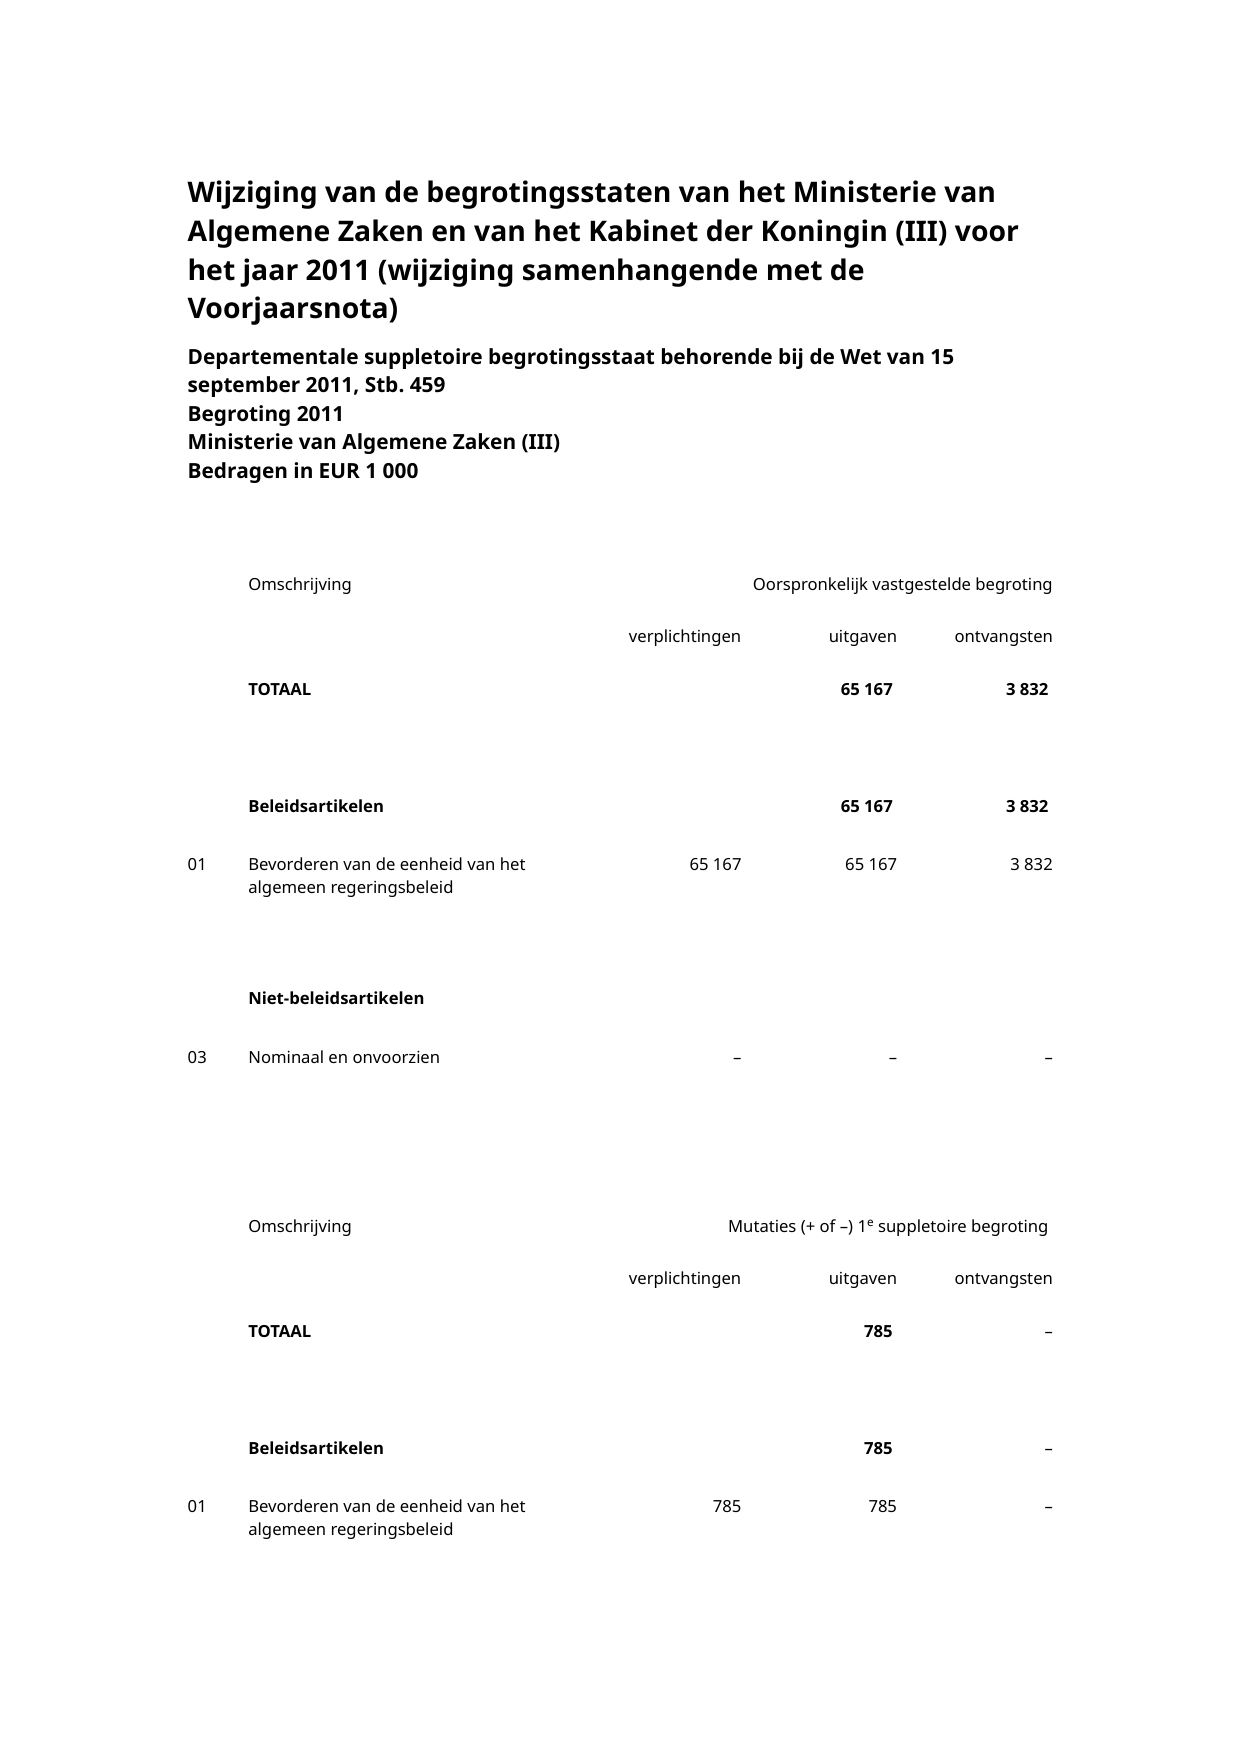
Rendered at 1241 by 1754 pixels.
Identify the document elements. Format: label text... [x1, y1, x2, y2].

table_cell [551, 736, 741, 794]
table_cell 01 [188, 1495, 248, 1570]
table_cell verplichtingen [551, 625, 741, 678]
table_cell Beleidsartikelen [248, 1437, 551, 1495]
table_cell 65 167 [551, 853, 741, 928]
table_cell [897, 987, 1053, 1045]
table_cell 65 167 [741, 678, 897, 736]
table_cell TOTAAL [248, 1320, 551, 1378]
table_header Oorspronkelijk vastgestelde begroting [551, 572, 1053, 625]
table_cell [188, 928, 248, 987]
table_cell [248, 736, 551, 794]
table_cell Bevorderen van de eenheid van het algemeen regeringsbeleid [248, 1495, 551, 1570]
table_header Mutaties (+ of –) 1e suppletoire begroting [551, 1214, 1053, 1267]
table_cell – [897, 1045, 1053, 1098]
text Begroting 2011 [187, 399, 1053, 427]
text Bedragen in EUR 1 000 [187, 456, 1053, 484]
table_cell [188, 1437, 248, 1495]
table_header [188, 1214, 248, 1320]
table_cell [188, 1378, 248, 1437]
table_cell uitgaven [741, 1267, 897, 1320]
table_cell [188, 1320, 248, 1378]
table_cell [188, 678, 248, 736]
table_header Omschrijving [248, 572, 551, 678]
table_cell – [897, 1437, 1053, 1495]
table_header Omschrijving [248, 1214, 551, 1320]
table_cell [551, 928, 741, 987]
table_cell 785 [551, 1495, 741, 1570]
table_cell – [551, 1045, 741, 1098]
table_cell 3 832 [897, 853, 1053, 928]
table_cell uitgaven [741, 625, 897, 678]
table_cell [551, 795, 741, 853]
table_cell 65 167 [741, 795, 897, 853]
table_cell 3 832 [897, 795, 1053, 853]
table_cell [188, 795, 248, 853]
table_cell 785 [741, 1495, 897, 1570]
table_cell Nominaal en onvoorzien [248, 1045, 551, 1098]
table_cell 785 [741, 1320, 897, 1378]
table_cell [897, 928, 1053, 987]
table_cell Beleidsartikelen [248, 795, 551, 853]
table_cell verplichtingen [551, 1267, 741, 1320]
text Ministerie van Algemene Zaken (III) [187, 427, 1053, 456]
table_cell [188, 736, 248, 794]
table_cell [741, 1378, 897, 1437]
table_cell [741, 736, 897, 794]
table_cell 65 167 [741, 853, 897, 928]
text Departementale suppletoire begrotingsstaat behorende bij de Wet van 15 september 2011, Stb. 459 [187, 342, 1053, 399]
table_cell [551, 1320, 741, 1378]
table_cell – [897, 1495, 1053, 1570]
table_cell [248, 928, 551, 987]
table_cell Bevorderen van de eenheid van het algemeen regeringsbeleid [248, 853, 551, 928]
table_cell [551, 678, 741, 736]
table_cell [188, 987, 248, 1045]
table_cell [897, 736, 1053, 794]
table_cell [897, 1378, 1053, 1437]
table_cell 785 [741, 1437, 897, 1495]
table_cell [741, 928, 897, 987]
table_header [188, 572, 248, 678]
table_cell [551, 1437, 741, 1495]
table_cell – [741, 1045, 897, 1098]
table_cell Niet-beleidsartikelen [248, 987, 551, 1045]
table_cell [551, 1378, 741, 1437]
table_cell 3 832 [897, 678, 1053, 736]
table_cell – [897, 1320, 1053, 1378]
table_cell [551, 987, 741, 1045]
table_cell [741, 987, 897, 1045]
table_cell 03 [188, 1045, 248, 1098]
table_cell 01 [188, 853, 248, 928]
table_cell [248, 1378, 551, 1437]
table_cell TOTAAL [248, 678, 551, 736]
table_cell ontvangsten [897, 1267, 1053, 1320]
table_cell ontvangsten [897, 625, 1053, 678]
subtitle Wijziging van de begrotingsstaten van het Ministerie van Algemene Zaken en van het Kabinet der Koningin (III) voor het jaar 2011 (wijziging samenhangende met de Voorjaarsnota) [187, 172, 1053, 327]
